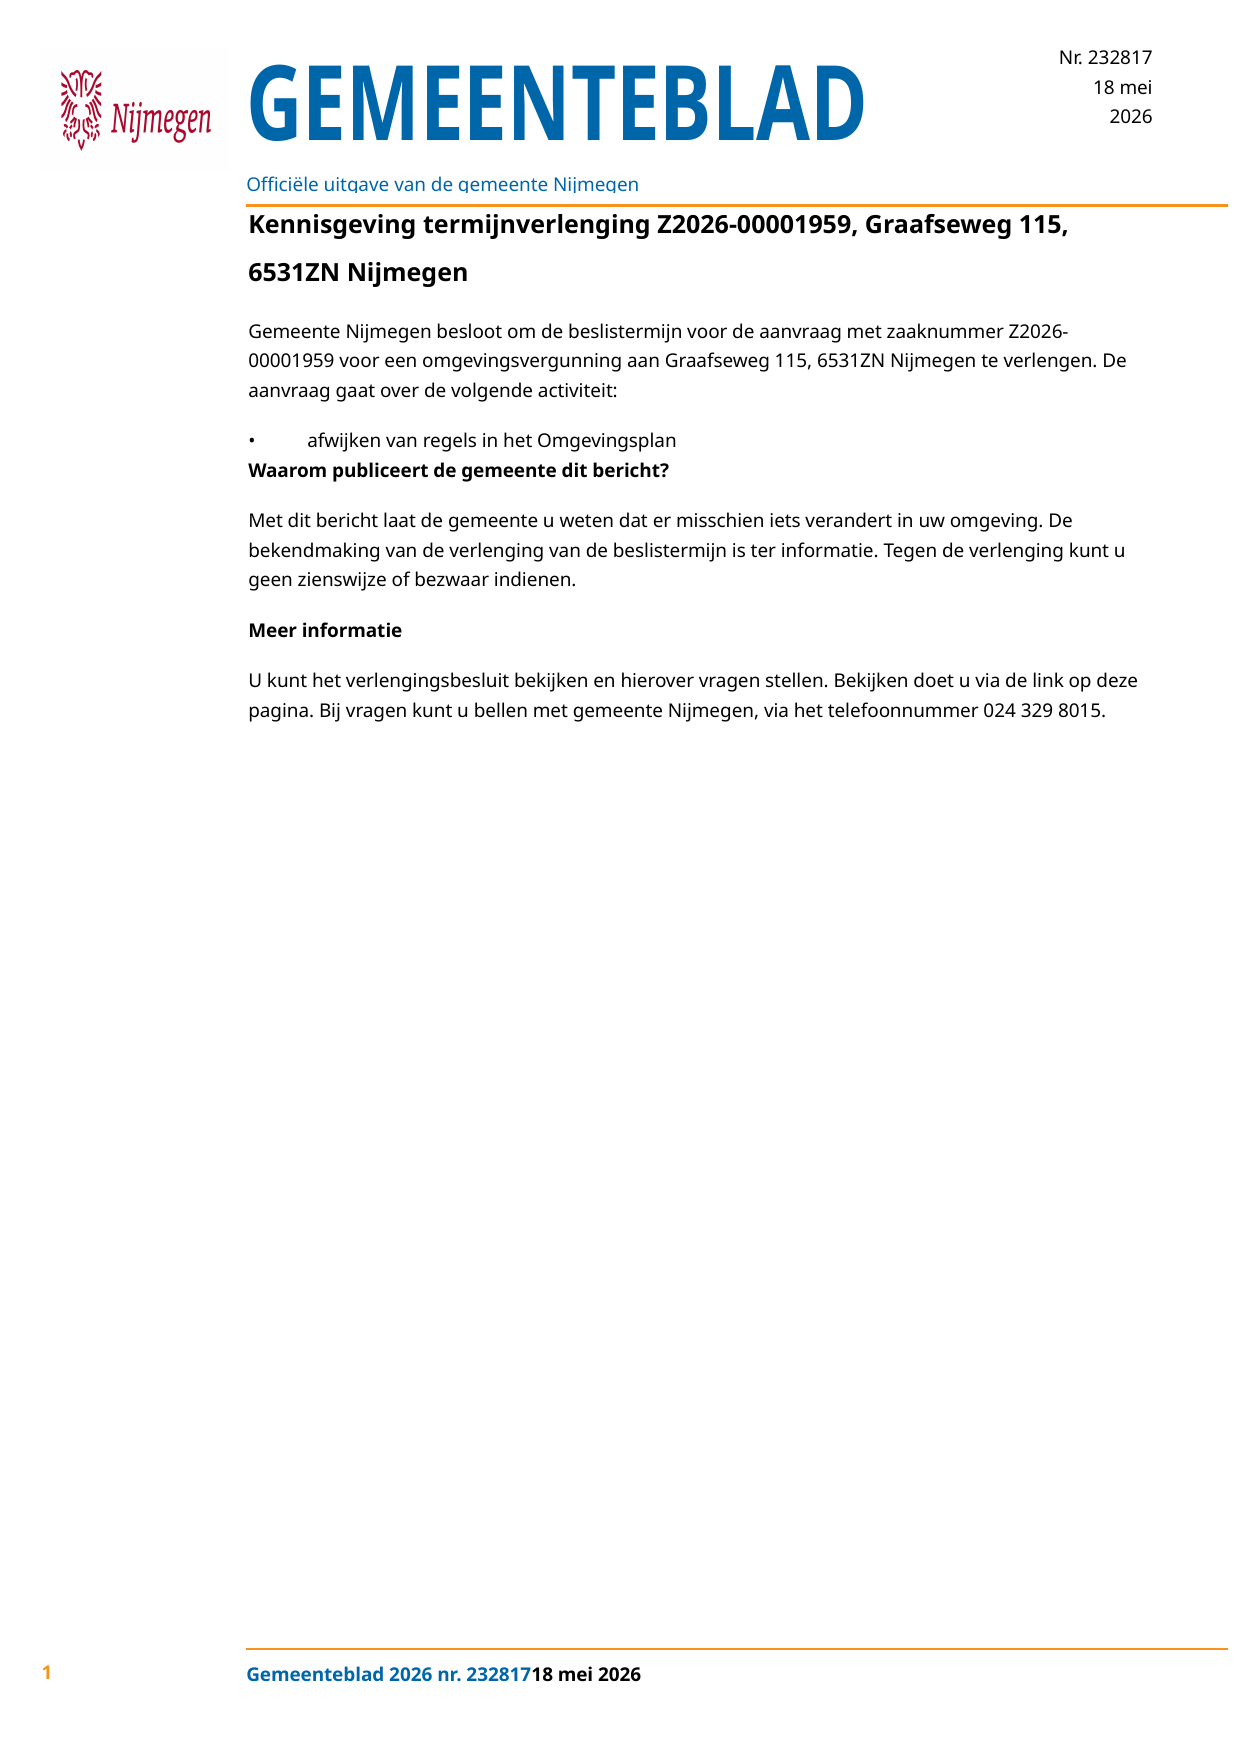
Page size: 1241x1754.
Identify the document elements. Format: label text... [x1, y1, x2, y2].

text Gemeente Nijmegen besloot om de beslistermijn voor de aanvraag met zaaknummer Z2026-00001959 voor een omgevingsvergunning aan Graafseweg 115, 6531ZN Nijmegen te verlengen. De aanvraag gaat over de volgende activiteit: [248, 318, 1152, 403]
text U kunt het verlengingsbesluit bekijken en hierover vragen stellen. Bekijken doet u via de link op deze pagina. Bij vragen kunt u bellen met gemeente Nijmegen, via het telefoonnummer 024 329 8015. [248, 667, 1152, 723]
text Kennisgeving termijnverlenging Z2026-00001959, Graafseweg 115, 6531ZN Nijmegen [248, 207, 1152, 288]
text Meer informatie [248, 617, 1152, 643]
text Waarom publiceert de gemeente dit bericht? [248, 457, 1152, 483]
list afwijken van regels in het Omgevingsplan [248, 427, 1152, 453]
text Met dit bericht laat de gemeente u weten dat er misschien iets verandert in uw omgeving. De bekendmaking van de verlenging van de beslistermijn is ter informatie. Tegen de verlenging kunt u geen zienswijze of bezwaar indienen. [248, 507, 1152, 592]
picture [41, 47, 231, 172]
